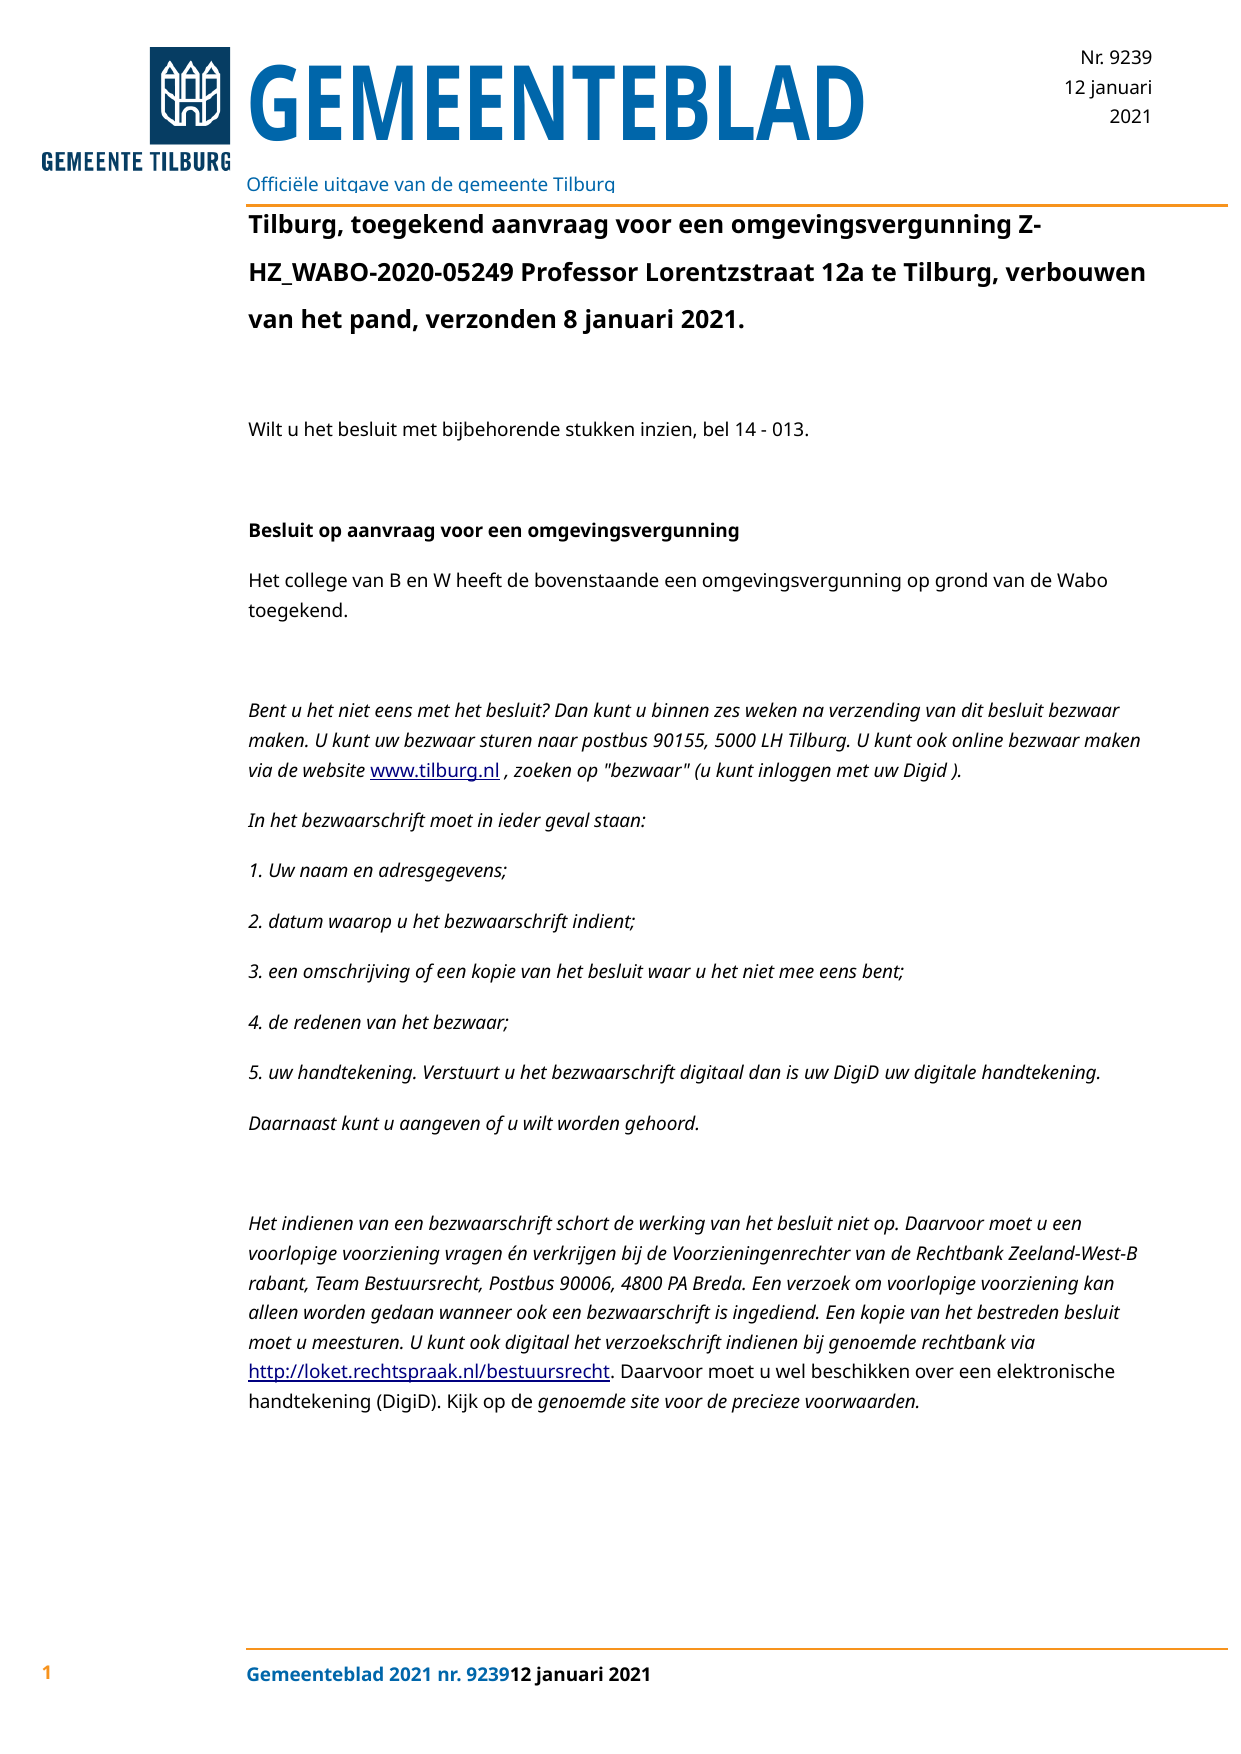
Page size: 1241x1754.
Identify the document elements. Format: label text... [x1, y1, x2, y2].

text 3. een omschrijving of een kopie van het besluit waar u het niet mee eens bent; [248, 958, 1152, 984]
text 4. de redenen van het bezwaar; [248, 1009, 1152, 1034]
text 2. datum waarop u het bezwaarschrift indient; [248, 908, 1152, 934]
text Bent u het niet eens met het besluit? Dan kunt u binnen zes weken na verzending van dit besluit bezwaar maken. U kunt uw bezwaar sturen naar postbus 90155, 5000 LH Tilburg. U kunt ook online bezwaar maken via de website www.tilburg.nl , zoeken op "bezwaar" (u kunt inloggen met uw Digid ). [248, 698, 1152, 782]
text In het bezwaarschrift moet in ieder geval staan: [248, 807, 1152, 833]
text Besluit op aanvraag voor een omgevingsvergunning [248, 517, 1152, 542]
text Wilt u het besluit met bijbehorende stukken inzien, bel 14 - 013. [248, 416, 1152, 442]
text 1. Uw naam en adresgegevens; [248, 858, 1152, 883]
text Het indienen van een bezwaarschrift schort de werking van het besluit niet op. Daarvoor moet u een voorlopige voorziening vragen én verkrijgen bij de Voorzieningenrechter van de Rechtbank Zeeland-West-B rabant, Team Bestuursrecht, Postbus 90006, 4800 PA Breda. Een verzoek om voorlopige voorziening kan alleen worden gedaan wanneer ook een bezwaarschrift is ingediend. Een kopie van het bestreden besluit moet u meesturen. U kunt ook digitaal het verzoekschrift indienen bij genoemde rechtbank via http://loket.rechtspraak.nl/bestuursrecht. Daarvoor moet u wel beschikken over een elektronische handtekening (DigiD). Kijk op de genoemde site voor de precieze voorwaarden. [248, 1211, 1152, 1414]
text Het college van B en W heeft de bovenstaande een omgevingsvergunning op grond van de Wabo toegekend. [248, 567, 1152, 622]
text Tilburg, toegekend aanvraag voor een omgevingsvergunning Z-HZ_WABO-2020-05249 Professor Lorentzstraat 12a te Tilburg, verbouwen van het pand, verzonden 8 januari 2021. [248, 207, 1152, 336]
text 5. uw handtekening. Verstuurt u het bezwaarschrift digitaal dan is uw DigiD uw digitale handtekening. [248, 1059, 1152, 1085]
text Daarnaast kunt u aangeven of u wilt worden gehoord. [248, 1110, 1152, 1135]
picture [41, 47, 231, 172]
